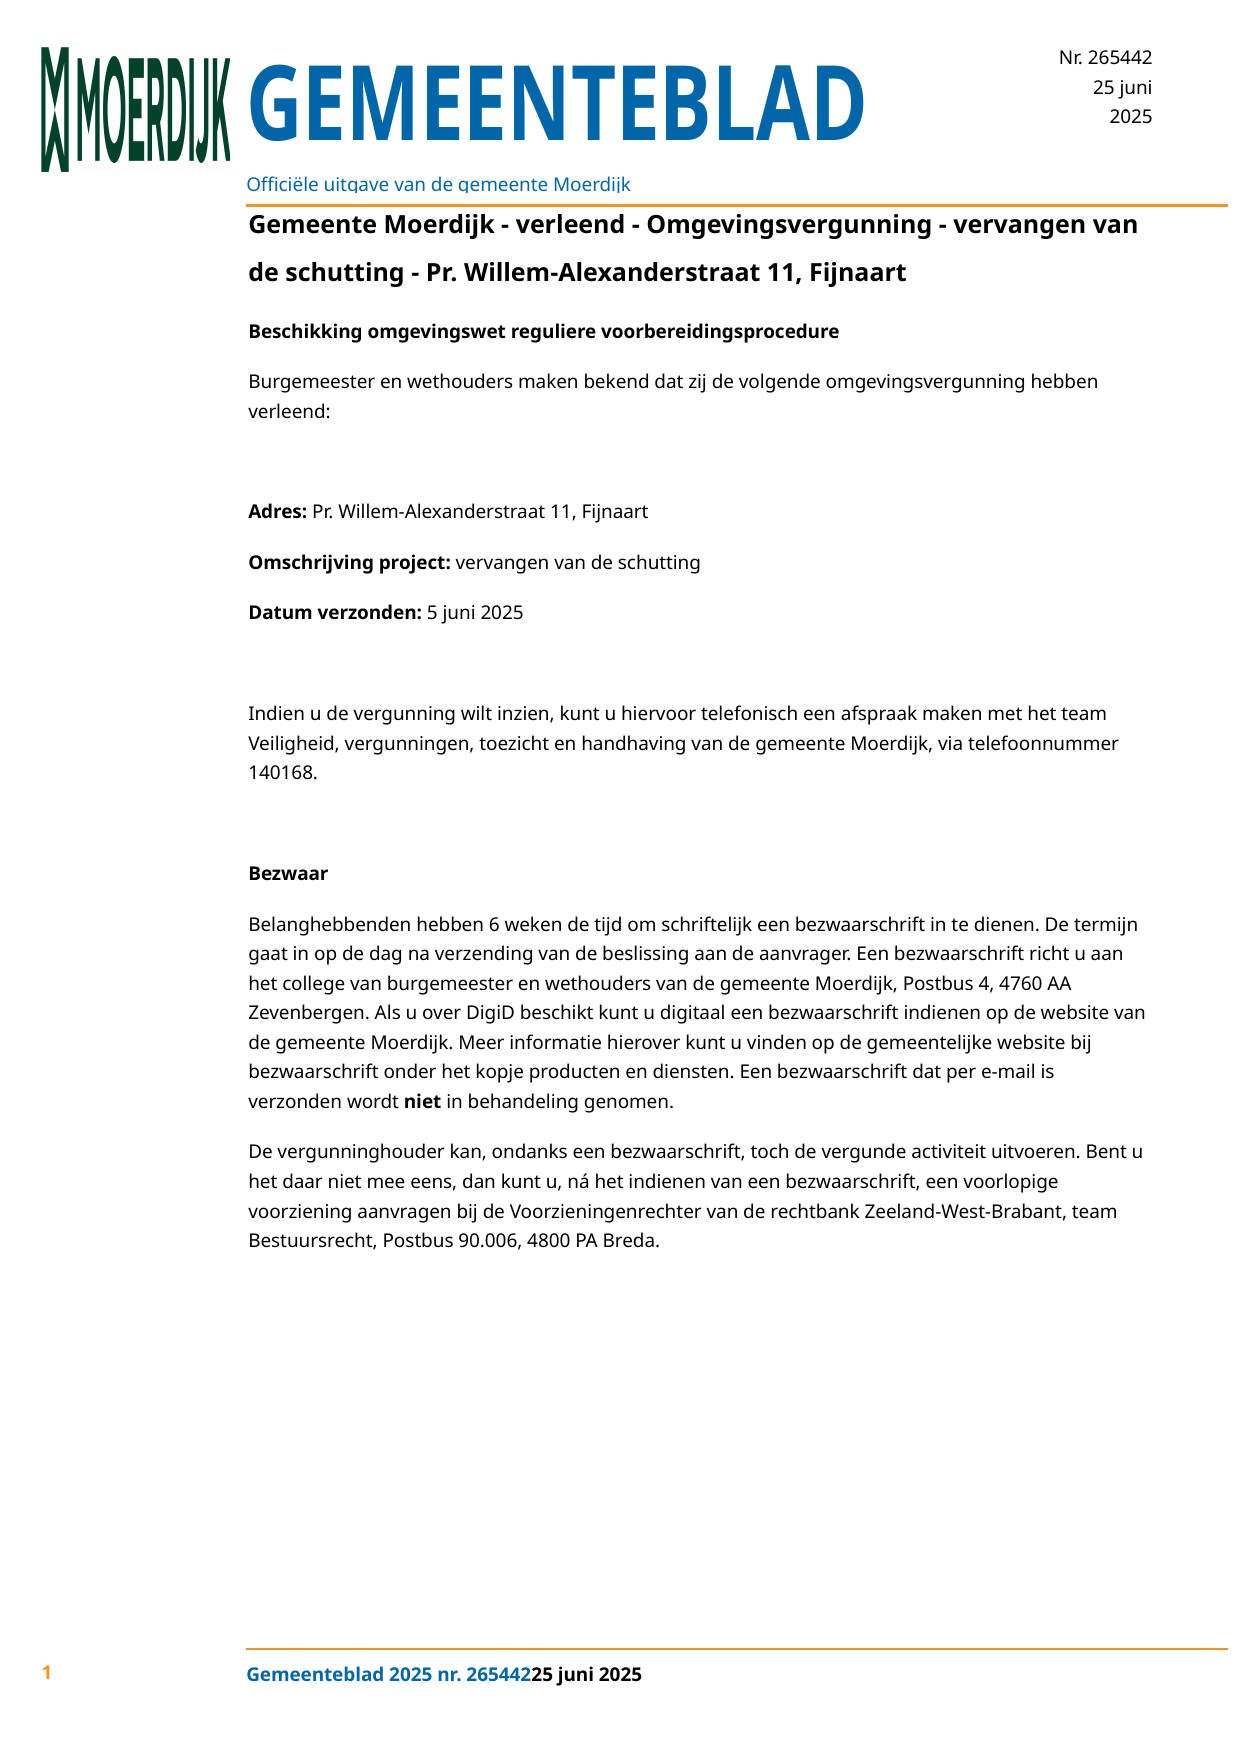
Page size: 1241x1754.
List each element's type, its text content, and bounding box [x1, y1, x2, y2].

text Adres: Pr. Willem-Alexanderstraat 11, Fijnaart [248, 499, 1152, 524]
text Beschikking omgevingswet reguliere voorbereidingsprocedure [248, 318, 1152, 344]
text Omschrijving project: vervangen van de schutting [248, 549, 1152, 575]
text Gemeente Moerdijk - verleend - Omgevingsvergunning - vervangen van de schutting - Pr. Willem-Alexanderstraat 11, Fijnaart [248, 207, 1152, 288]
picture [41, 47, 231, 172]
text Datum verzonden: 5 juni 2025 [248, 599, 1152, 625]
text Burgemeester en wethouders maken bekend dat zij de volgende omgevingsvergunning hebben verleend: [248, 368, 1152, 424]
text Belanghebbenden hebben 6 weken de tijd om schriftelijk een bezwaarschrift in te dienen. De termijn gaat in op de dag na verzending van de beslissing aan de aanvrager. Een bezwaarschrift richt u aan het college van burgemeester en wethouders van de gemeente Moerdijk, Postbus 4, 4760 AA Zevenbergen. Als u over DigiD beschikt kunt u digitaal een bezwaarschrift indienen op de website van de gemeente Moerdijk. Meer informatie hierover kunt u vinden op de gemeentelijke website bij bezwaarschrift onder het kopje producten en diensten. Een bezwaarschrift dat per e-mail is verzonden wordt niet in behandeling genomen. [248, 911, 1152, 1114]
text Indien u de vergunning wilt inzien, kunt u hiervoor telefonisch een afspraak maken met het team Veiligheid, vergunningen, toezicht en handhaving van de gemeente Moerdijk, via telefoonnummer 140168. [248, 700, 1152, 785]
text Bezwaar [248, 860, 1152, 886]
text De vergunninghouder kan, ondanks een bezwaarschrift, toch de vergunde activiteit uitvoeren. Bent u het daar niet mee eens, dan kunt u, ná het indienen van een bezwaarschrift, een voorlopige voorziening aanvragen bij de Voorzieningenrechter van de rechtbank Zeeland-West-Brabant, team Bestuursrecht, Postbus 90.006, 4800 PA Breda. [248, 1139, 1152, 1253]
